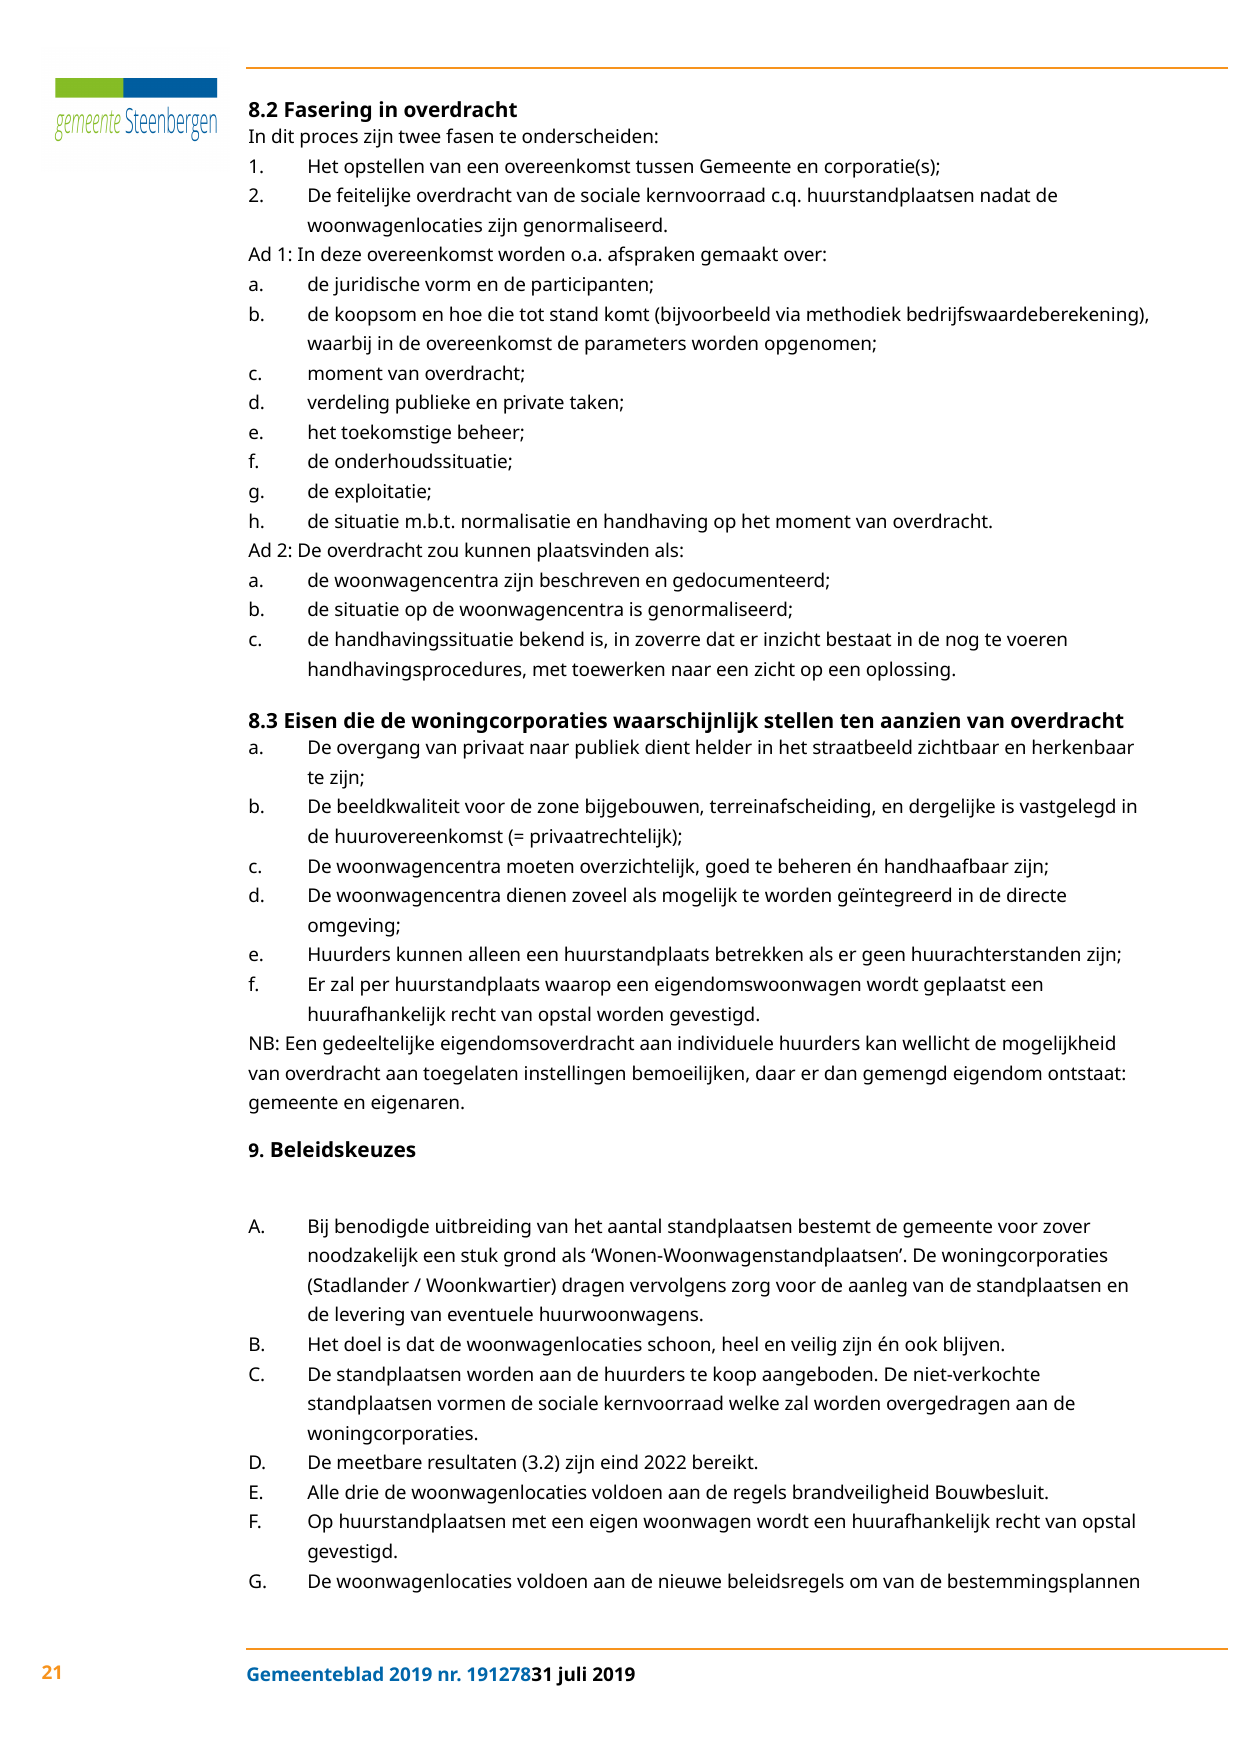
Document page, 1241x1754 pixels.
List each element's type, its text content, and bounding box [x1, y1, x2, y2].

text NB: Een gedeeltelijke eigendomsoverdracht aan individuele huurders kan wellicht de mogelijkheid van overdracht aan toegelaten instellingen bemoeilijken, daar er dan gemengd eigendom ontstaat: gemeente en eigenaren. [248, 1030, 1152, 1115]
list De beeldkwaliteit voor de zone bijgebouwen, terreinafscheiding, en dergelijke is vastgelegd in de huurovereenkomst (= privaatrechtelijk); [248, 794, 1152, 849]
list de situatie m.b.t. normalisatie en handhaving op het moment van overdracht. [248, 508, 1152, 533]
text Ad 1: In deze overeenkomst worden o.a. afspraken gemaakt over: [248, 242, 1152, 267]
list De feitelijke overdracht van de sociale kernvoorraad c.q. huurstandplaatsen nadat de woonwagenlocaties zijn genormaliseerd. [248, 182, 1152, 238]
list Bij benodigde uitbreiding van het aantal standplaatsen bestemt de gemeente voor zover noodzakelijk een stuk grond als ‘Wonen-Woonwagenstandplaatsen’. De woningcorporaties (Stadlander / Woonkwartier) dragen vervolgens zorg voor de aanleg van de standplaatsen en de levering van eventuele huurwoonwagens. [248, 1213, 1152, 1327]
list de woonwagencentra zijn beschreven en gedocumenteerd; [248, 567, 1152, 593]
list de handhavingssituatie bekend is, in zoverre dat er inzicht bestaat in de nog te voeren handhavingsprocedures, met toewerken naar een zicht op een oplossing. [248, 626, 1152, 681]
list De woonwagencentra moeten overzichtelijk, goed te beheren én handhaafbaar zijn; [248, 853, 1152, 879]
list de onderhoudssituatie; [248, 449, 1152, 474]
list De woonwagencentra dienen zoveel als mogelijk te worden geïntegreerd in de directe omgeving; [248, 882, 1152, 938]
list verdeling publieke en private taken; [248, 389, 1152, 415]
picture [41, 47, 231, 172]
list De standplaatsen worden aan de huurders te koop aangeboden. De niet-verkochte standplaatsen vormen de sociale kernvoorraad welke zal worden overgedragen aan de woningcorporaties. [248, 1361, 1152, 1446]
list Op huurstandplaatsen met een eigen woonwagen wordt een huurafhankelijk recht van opstal gevestigd. [248, 1509, 1152, 1564]
list de koopsom en hoe die tot stand komt (bijvoorbeeld via methodiek bedrijfswaardeberekening), waarbij in de overeenkomst de parameters worden opgenomen; [248, 301, 1152, 356]
list Huurders kunnen alleen een huurstandplaats betrekken als er geen huurachterstanden zijn; [248, 942, 1152, 967]
text 9. Beleidskeuzes [248, 1135, 1152, 1164]
list De meetbare resultaten (3.2) zijn eind 2022 bereikt. [248, 1449, 1152, 1475]
text In dit proces zijn twee fasen te onderscheiden: [248, 123, 1152, 149]
list De overgang van privaat naar publiek dient helder in het straatbeeld zichtbaar en herkenbaar te zijn; [248, 734, 1152, 790]
list Het doel is dat de woonwagenlocaties schoon, heel en veilig zijn én ook blijven. [248, 1331, 1152, 1357]
list moment van overdracht; [248, 360, 1152, 386]
list Er zal per huurstandplaats waarop een eigendomswoonwagen wordt geplaatst een huurafhankelijk recht van opstal worden gevestigd. [248, 971, 1152, 1027]
list de situatie op de woonwagencentra is genormaliseerd; [248, 597, 1152, 622]
text Ad 2: De overdracht zou kunnen plaatsvinden als: [248, 537, 1152, 563]
list Het opstellen van een overeenkomst tussen Gemeente en corporatie(s); [248, 153, 1152, 178]
text 8.2 Fasering in overdracht [248, 95, 1152, 123]
list Alle drie de woonwagenlocaties voldoen aan de regels brandveiligheid Bouwbesluit. [248, 1479, 1152, 1505]
list De woonwagenlocaties voldoen aan de nieuwe beleidsregels om van de bestemmingsplannen [248, 1568, 1152, 1594]
list het toekomstige beheer; [248, 419, 1152, 445]
list de juridische vorm en de participanten; [248, 271, 1152, 297]
list de exploitatie; [248, 478, 1152, 504]
text 8.3 Eisen die de woningcorporaties waarschijnlijk stellen ten aanzien van overdracht [248, 706, 1152, 734]
